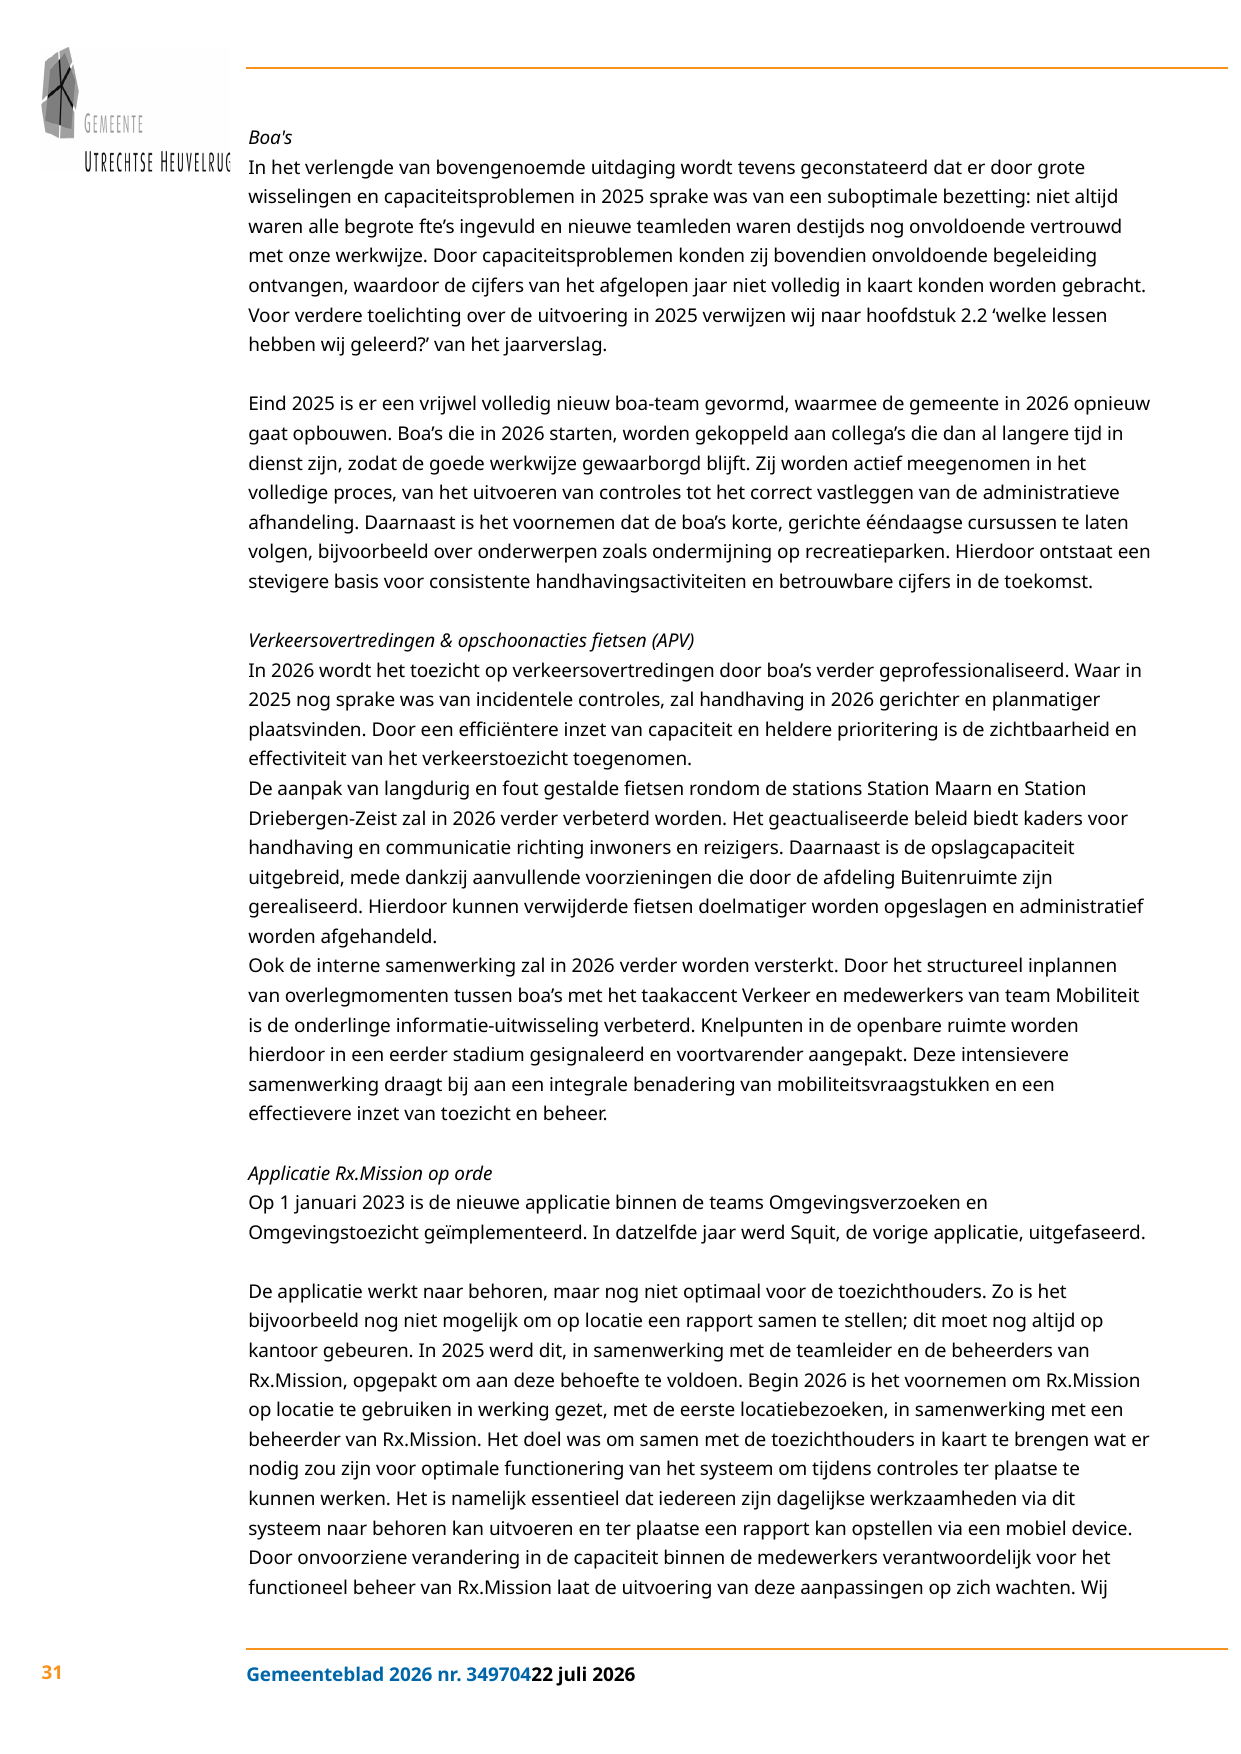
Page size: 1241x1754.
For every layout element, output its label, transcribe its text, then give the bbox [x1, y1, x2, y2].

text Eind 2025 is er een vrijwel volledig nieuw boa-team gevormd, waarmee de gemeente in 2026 opnieuw gaat opbouwen. Boa’s die in 2026 starten, worden gekoppeld aan collega’s die dan al langere tijd in dienst zijn, zodat de goede werkwijze gewaarborgd blijft. Zij worden actief meegenomen in het volledige proces, van het uitvoeren van controles tot het correct vastleggen van de administratieve afhandeling. Daarnaast is het voornemen dat de boa’s korte, gerichte ééndaagse cursussen te laten volgen, bijvoorbeeld over onderwerpen zoals ondermijning op recreatieparken. Hierdoor ontstaat een stevigere basis voor consistente handhavingsactiviteiten en betrouwbare cijfers in de toekomst. [248, 391, 1152, 594]
text In het verlengde van bovengenoemde uitdaging wordt tevens geconstateerd dat er door grote wisselingen en capaciteitsproblemen in 2025 sprake was van een suboptimale bezetting: niet altijd waren alle begrote fte’s ingevuld en nieuwe teamleden waren destijds nog onvoldoende vertrouwd met onze werkwijze. Door capaciteitsproblemen konden zij bovendien onvoldoende begeleiding ontvangen, waardoor de cijfers van het afgelopen jaar niet volledig in kaart konden worden gebracht. Voor verdere toelichting over de uitvoering in 2025 verwijzen wij naar hoofdstuk 2.2 ‘welke lessen hebben wij geleerd?’ van het jaarverslag. [248, 154, 1152, 357]
text Ook de interne samenwerking zal in 2026 verder worden versterkt. Door het structureel inplannen van overlegmomenten tussen boa’s met het taakaccent Verkeer en medewerkers van team Mobiliteit is de onderlinge informatie-uitwisseling verbeterd. Knelpunten in de openbare ruimte worden hierdoor in een eerder stadium gesignaleerd en voortvarender aangepakt. Deze intensievere samenwerking draagt bij aan een integrale benadering van mobiliteitsvraagstukken en een effectievere inzet van toezicht en beheer. [248, 953, 1152, 1126]
picture [41, 47, 231, 172]
text Applicatie Rx.Mission op orde [248, 1160, 1152, 1186]
text In 2026 wordt het toezicht op verkeersovertredingen door boa’s verder geprofessionaliseerd. Waar in 2025 nog sprake was van incidentele controles, zal handhaving in 2026 gerichter en planmatiger plaatsvinden. Door een efficiëntere inzet van capaciteit en heldere prioritering is de zichtbaarheid en effectiviteit van het verkeerstoezicht toegenomen. [248, 657, 1152, 771]
text De aanpak van langdurig en fout gestalde fietsen rondom de stations Station Maarn en Station Driebergen-Zeist zal in 2026 verder verbeterd worden. Het geactualiseerde beleid biedt kaders voor handhaving en communicatie richting inwoners en reizigers. Daarnaast is de opslagcapaciteit uitgebreid, mede dankzij aanvullende voorzieningen die door de afdeling Buitenruimte zijn gerealiseerd. Hierdoor kunnen verwijderde fietsen doelmatiger worden opgeslagen en administratief worden afgehandeld. [248, 775, 1152, 949]
text Boa's [248, 124, 1152, 150]
text Verkeersovertredingen & opschoonacties fietsen (APV) [248, 627, 1152, 653]
text Op 1 januari 2023 is de nieuwe applicatie binnen de teams Omgevingsverzoeken en Omgevingstoezicht geïmplementeerd. In datzelfde jaar werd Squit, de vorige applicatie, uitgefaseerd. [248, 1189, 1152, 1245]
text De applicatie werkt naar behoren, maar nog niet optimaal voor de toezichthouders. Zo is het bijvoorbeeld nog niet mogelijk om op locatie een rapport samen te stellen; dit moet nog altijd op kantoor gebeuren. In 2025 werd dit, in samenwerking met de teamleider en de beheerders van Rx.Mission, opgepakt om aan deze behoefte te voldoen. Begin 2026 is het voornemen om Rx.Mission op locatie te gebruiken in werking gezet, met de eerste locatiebezoeken, in samenwerking met een beheerder van Rx.Mission. Het doel was om samen met de toezichthouders in kaart te brengen wat er nodig zou zijn voor optimale functionering van het systeem om tijdens controles ter plaatse te kunnen werken. Het is namelijk essentieel dat iedereen zijn dagelijkse werkzaamheden via dit systeem naar behoren kan uitvoeren en ter plaatse een rapport kan opstellen via een mobiel device. Door onvoorziene verandering in de capaciteit binnen de medewerkers verantwoordelijk voor het functioneel beheer van Rx.Mission laat de uitvoering van deze aanpassingen op zich wachten. Wij [248, 1278, 1152, 1600]
